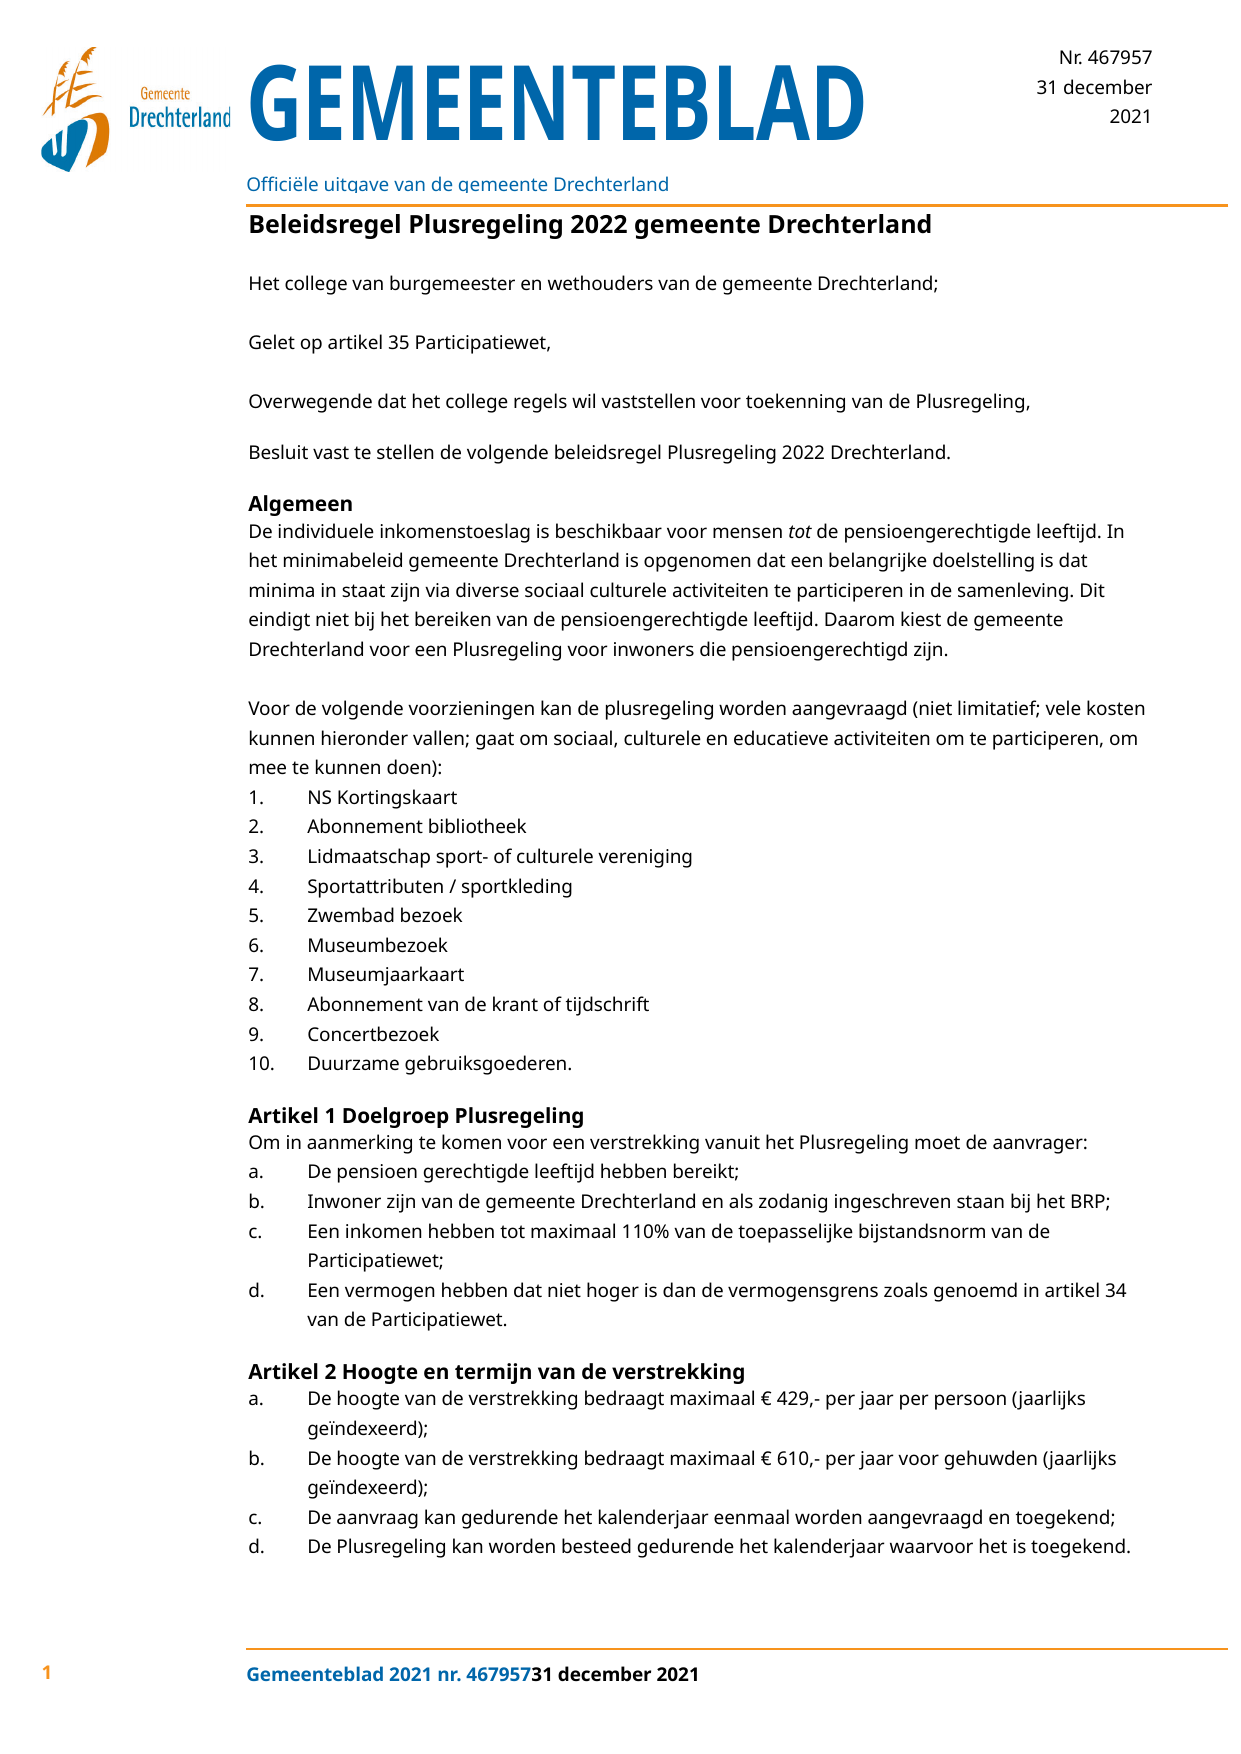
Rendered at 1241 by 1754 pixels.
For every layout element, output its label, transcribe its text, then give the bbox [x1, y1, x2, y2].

picture [41, 47, 231, 172]
text Beleidsregel Plusregeling 2022 gemeente Drechterland [248, 207, 1152, 241]
list Concertbezoek [248, 1021, 1152, 1046]
list Een vermogen hebben dat niet hoger is dan de vermogensgrens zoals genoemd in artikel 34 van de Participatiewet. [248, 1277, 1152, 1332]
text Algemeen [248, 489, 1152, 518]
list De aanvraag kan gedurende het kalenderjaar eenmaal worden aangevraagd en toegekend; [248, 1504, 1152, 1529]
list Museumjaarkaart [248, 962, 1152, 987]
text Voor de volgende voorzieningen kan de plusregeling worden aangevraagd (niet limitatief; vele kosten kunnen hieronder vallen; gaat om sociaal, culturele en educatieve activiteiten om te participeren, om mee te kunnen doen): [248, 695, 1152, 780]
text Om in aanmerking te komen voor een verstrekking vanuit het Plusregeling moet de aanvrager: [248, 1129, 1152, 1155]
list Zwembad bezoek [248, 902, 1152, 928]
list Inwoner zijn van de gemeente Drechterland en als zodanig ingeschreven staan bij het BRP; [248, 1188, 1152, 1214]
list Lidmaatschap sport- of culturele vereniging [248, 843, 1152, 869]
text Overwegende dat het college regels wil vaststellen voor toekenning van de Plusregeling, [248, 389, 1152, 414]
list Sportattributen / sportkleding [248, 873, 1152, 898]
text Artikel 1 Doelgroep Plusregeling [248, 1101, 1152, 1129]
list De hoogte van de verstrekking bedraagt maximaal € 610,- per jaar voor gehuwden (jaarlijks geïndexeerd); [248, 1445, 1152, 1500]
text De individuele inkomenstoeslag is beschikbaar voor mensen tot de pensioengerechtigde leeftijd. In het minimabeleid gemeente Drechterland is opgenomen dat een belangrijke doelstelling is dat minima in staat zijn via diverse sociaal culturele activiteiten te participeren in de samenleving. Dit eindigt niet bij het bereiken van de pensioengerechtigde leeftijd. Daarom kiest de gemeente Drechterland voor een Plusregeling voor inwoners die pensioengerechtigd zijn. [248, 518, 1152, 662]
picture [41, 158, 64, 172]
list Een inkomen hebben tot maximaal 110% van de toepasselijke bijstandsnorm van de Participatiewet; [248, 1218, 1152, 1273]
list Duurzame gebruiksgoederen. [248, 1050, 1152, 1076]
text Besluit vast te stellen de volgende beleidsregel Plusregeling 2022 Drechterland. [248, 439, 1152, 465]
list Abonnement van de krant of tijdschrift [248, 991, 1152, 1017]
list De hoogte van de verstrekking bedraagt maximaal € 429,- per jaar per persoon (jaarlijks geïndexeerd); [248, 1386, 1152, 1441]
list Abonnement bibliotheek [248, 814, 1152, 839]
picture [226, 115, 231, 124]
list De Plusregeling kan worden besteed gedurende het kalenderjaar waarvoor het is toegekend. [248, 1533, 1152, 1559]
list NS Kortingskaart [248, 784, 1152, 810]
list De pensioen gerechtigde leeftijd hebben bereikt; [248, 1159, 1152, 1184]
text Gelet op artikel 35 Participatiewet, [248, 329, 1152, 355]
text Artikel 2 Hoogte en termijn van de verstrekking [248, 1357, 1152, 1386]
list Museumbezoek [248, 932, 1152, 958]
text Het college van burgemeester en wethouders van de gemeente Drechterland; [248, 270, 1152, 296]
